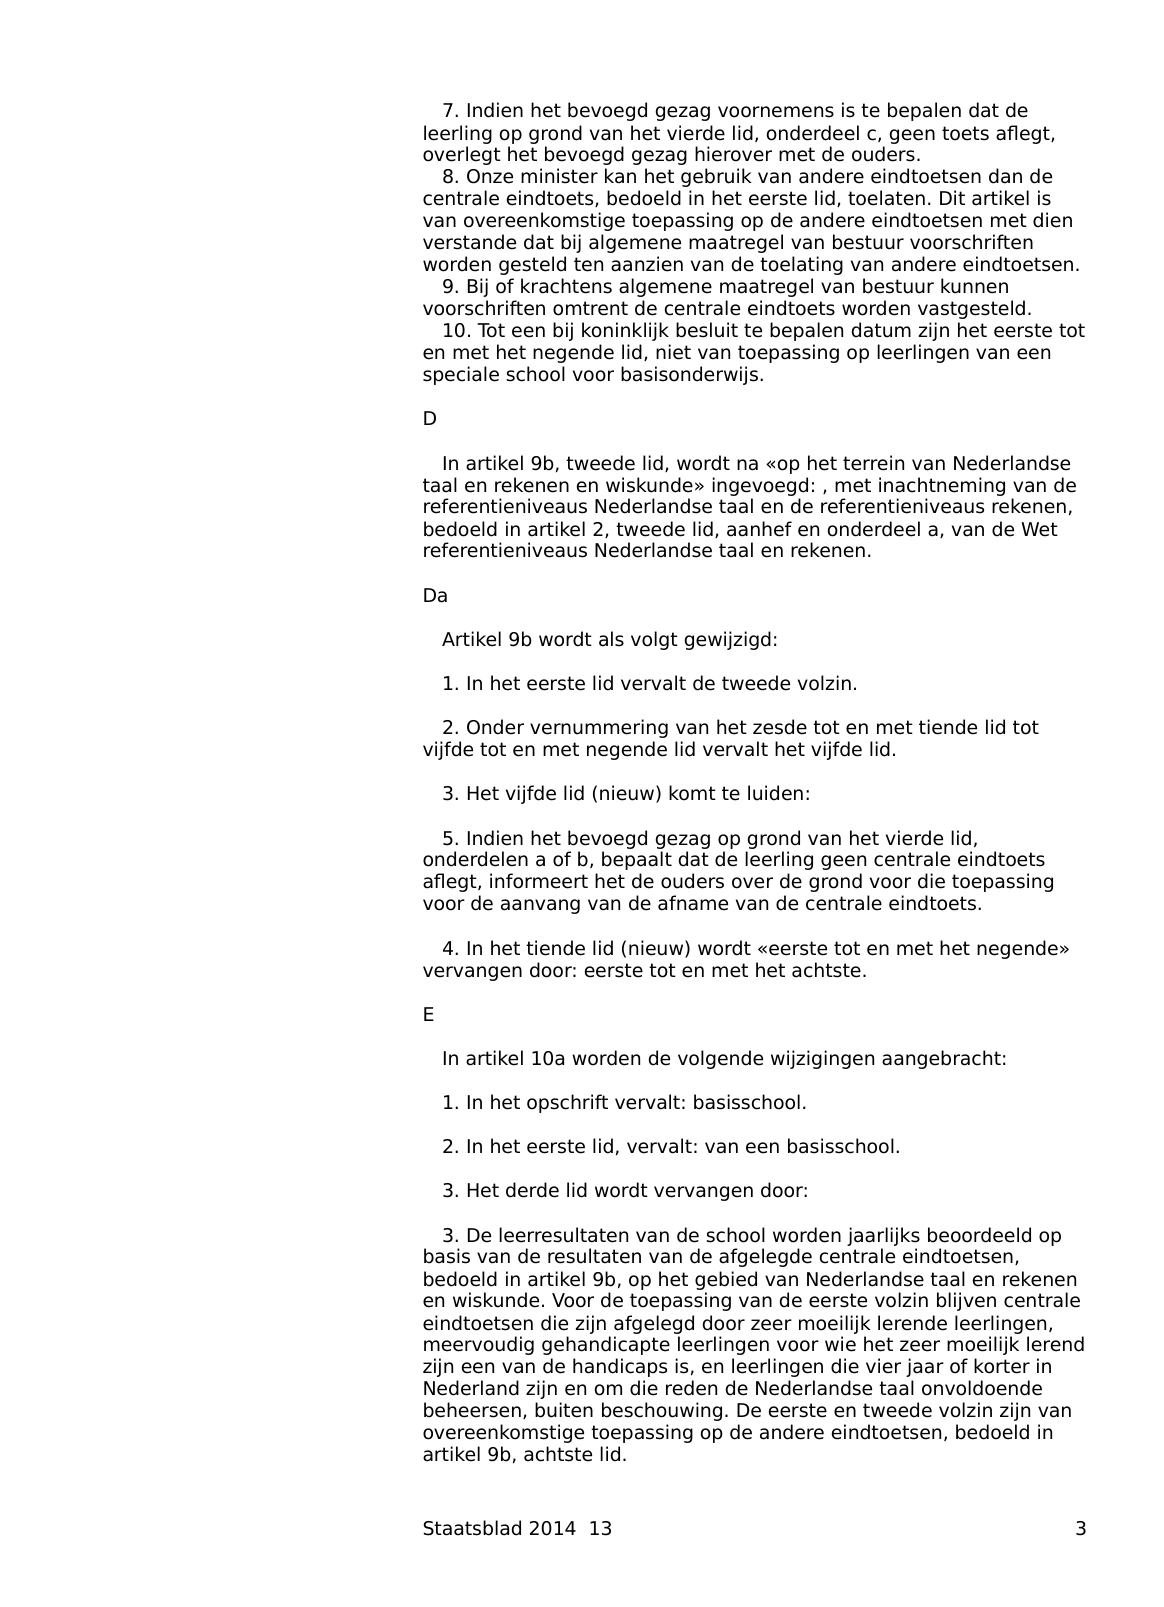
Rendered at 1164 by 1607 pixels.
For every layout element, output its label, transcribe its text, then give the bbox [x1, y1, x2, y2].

text 5. Indien het bevoegd gezag op grond van het vierde lid, onderdelen a of b, bepaalt dat de leerling geen centrale eindtoets aflegt, informeert het de ouders over de grond voor die toepassing voor de aanvang van de afname van de centrale eindtoets. [422, 827, 1087, 915]
text E [422, 1004, 1087, 1026]
text In artikel 9b, tweede lid, wordt na «op het terrein van Nederlandse taal en rekenen en wiskunde» ingevoegd: , met inachtneming van de referentieniveaus Nederlandse taal en de referentieniveaus rekenen, bedoeld in artikel 2, tweede lid, aanhef en onderdeel a, van de Wet referentieniveaus Nederlandse taal en rekenen. [422, 452, 1087, 562]
text 9. Bij of krachtens algemene maatregel van bestuur kunnen voorschriften omtrent de centrale eindtoets worden vastgesteld. [422, 276, 1087, 320]
text 8. Onze minister kan het gebruik van andere eindtoetsen dan de centrale eindtoets, bedoeld in het eerste lid, toelaten. Dit artikel is van overeenkomstige toepassing op de andere eindtoetsen met dien verstande dat bij algemene maatregel van bestuur voorschriften worden gesteld ten aanzien van de toelating van andere eindtoetsen. [422, 166, 1087, 276]
text 3. Het vijfde lid (nieuw) komt te luiden: [422, 783, 1087, 805]
text Artikel 9b wordt als volgt gewijzigd: [422, 629, 1087, 651]
text Da [422, 584, 1087, 607]
text 1. In het eerste lid vervalt de tweede volzin. [422, 673, 1087, 695]
text 1. In het opschrift vervalt: basisschool. [422, 1092, 1087, 1114]
text 4. In het tiende lid (nieuw) wordt «eerste tot en met het negende» vervangen door: eerste tot en met het achtste. [422, 937, 1087, 981]
text D [422, 408, 1087, 430]
text In artikel 10a worden de volgende wijzigingen aangebracht: [422, 1048, 1087, 1070]
text 3. Het derde lid wordt vervangen door: [422, 1180, 1087, 1202]
text 2. In het eerste lid, vervalt: van een basisschool. [422, 1136, 1087, 1158]
text 2. Onder vernummering van het zesde tot en met tiende lid tot vijfde tot en met negende lid vervalt het vijfde lid. [422, 717, 1087, 761]
text 3. De leerresultaten van de school worden jaarlijks beoordeeld op basis van de resultaten van de afgelegde centrale eindtoetsen, bedoeld in artikel 9b, op het gebied van Nederlandse taal en rekenen en wiskunde. Voor de toepassing van de eerste volzin blijven centrale eindtoetsen die zijn afgelegd door zeer moeilijk lerende leerlingen, meervoudig gehandicapte leerlingen voor wie het zeer moeilijk lerend zijn een van de handicaps is, en leerlingen die vier jaar of korter in Nederland zijn en om die reden de Nederlandse taal onvoldoende beheersen, buiten beschouwing. De eerste en tweede volzin zijn van overeenkomstige toepassing op de andere eindtoetsen, bedoeld in artikel 9b, achtste lid. [422, 1224, 1087, 1466]
text 7. Indien het bevoegd gezag voornemens is te bepalen dat de leerling op grond van het vierde lid, onderdeel c, geen toets aflegt, overlegt het bevoegd gezag hierover met de ouders. [422, 100, 1087, 166]
text 10. Tot een bij koninklijk besluit te bepalen datum zijn het eerste tot en met het negende lid, niet van toepassing op leerlingen van een speciale school voor basisonderwijs. [422, 320, 1087, 386]
